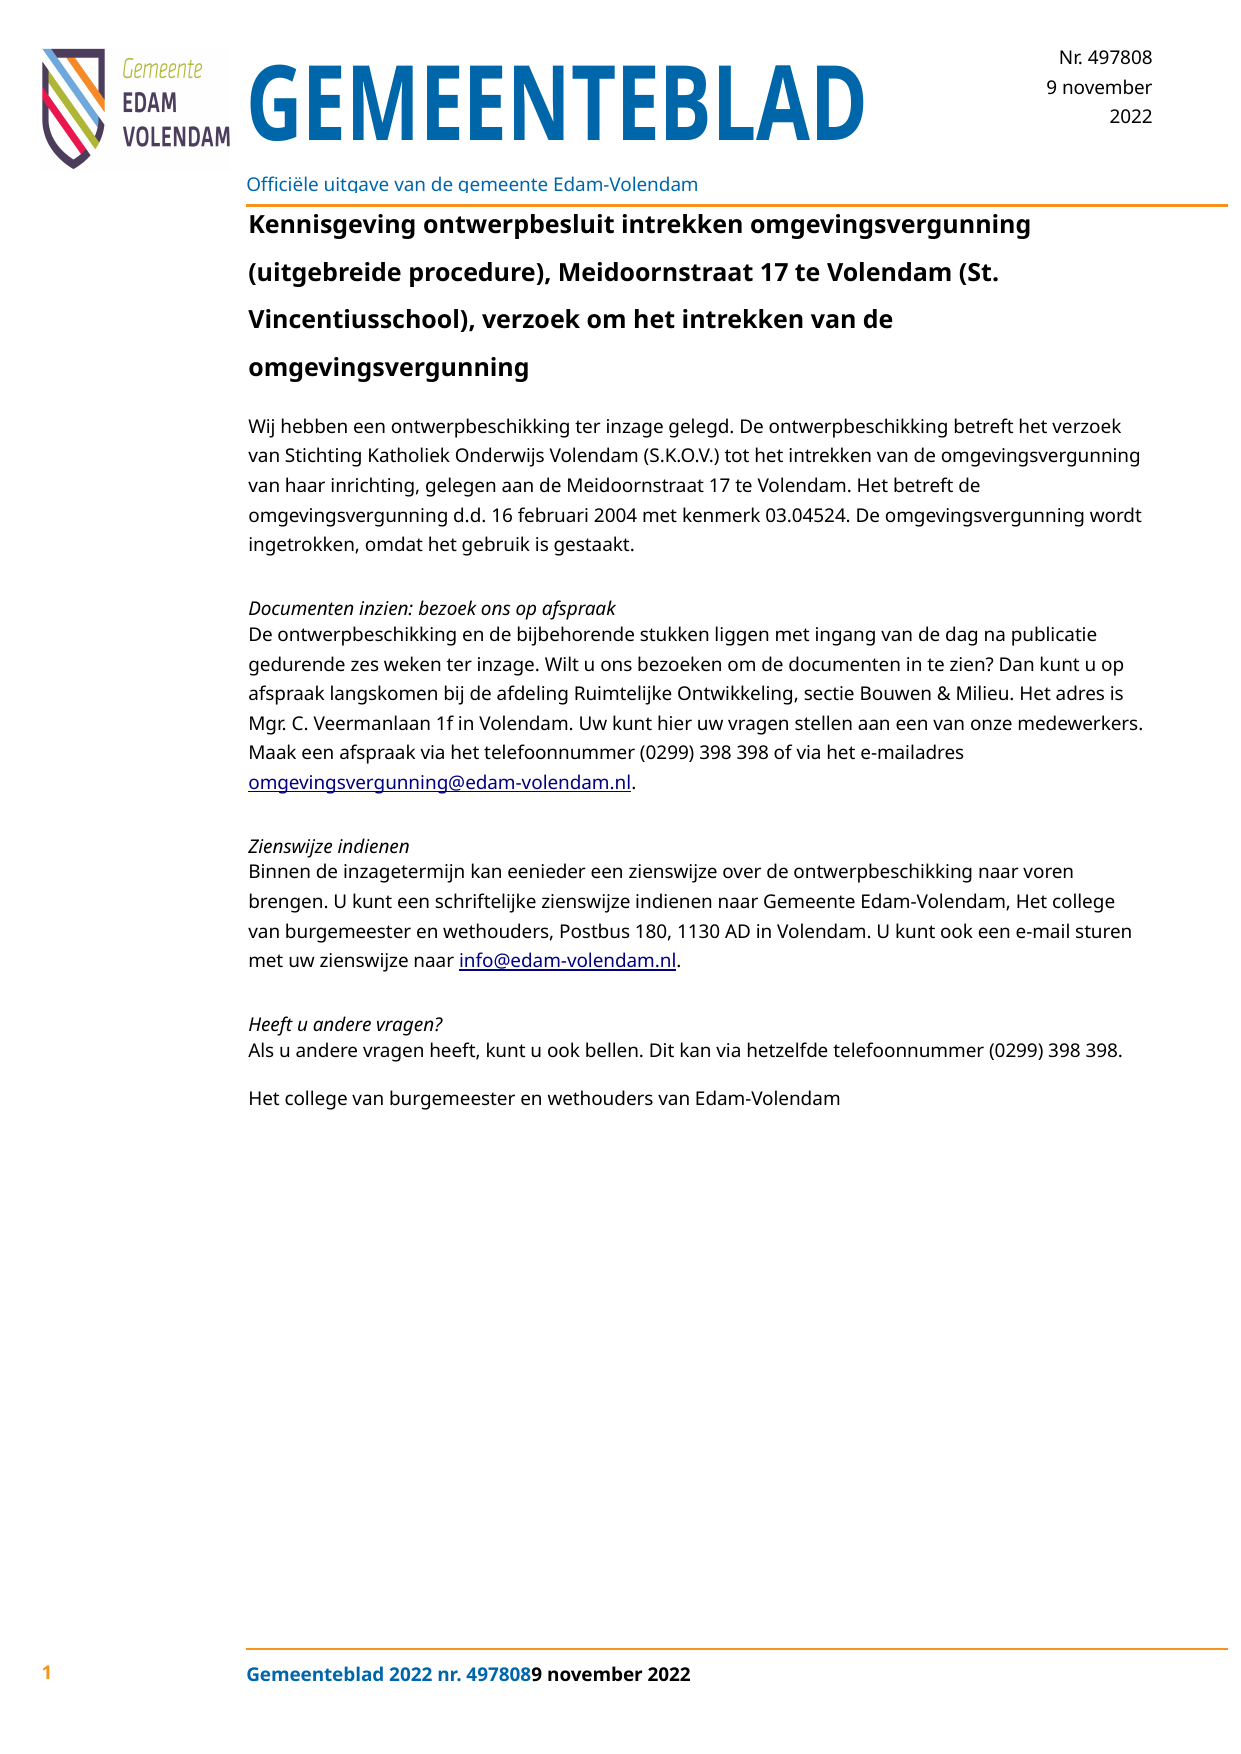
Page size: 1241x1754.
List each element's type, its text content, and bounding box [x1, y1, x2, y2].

text Het college van burgemeester en wethouders van Edam-Volendam [248, 1085, 1152, 1111]
text Heeft u andere vragen? [248, 1011, 1152, 1037]
text Kennisgeving ontwerpbesluit intrekken omgevingsvergunning (uitgebreide procedure), Meidoornstraat 17 te Volendam (St. Vincentiusschool), verzoek om het intrekken van de omgevingsvergunning [248, 207, 1152, 384]
text Wij hebben een ontwerpbeschikking ter inzage gelegd. De ontwerpbeschikking betreft het verzoek van Stichting Katholiek Onderwijs Volendam (S.K.O.V.) tot het intrekken van de omgevingsvergunning van haar inrichting, gelegen aan de Meidoornstraat 17 te Volendam. Het betreft de omgevingsvergunning d.d. 16 februari 2004 met kenmerk 03.04524. De omgevingsvergunning wordt ingetrokken, omdat het gebruik is gestaakt. [248, 413, 1152, 557]
text Als u andere vragen heeft, kunt u ook bellen. Dit kan via hetzelfde telefoonnummer (0299) 398 398. [248, 1037, 1152, 1063]
picture [41, 47, 231, 172]
text Binnen de inzagetermijn kan eenieder een zienswijze over de ontwerpbeschikking naar voren brengen. U kunt een schriftelijke zienswijze indienen naar Gemeente Edam-Volendam, Het college van burgemeester en wethouders, Postbus 180, 1130 AD in Volendam. U kunt ook een e-mail sturen met uw zienswijze naar info@edam-volendam.nl. [248, 859, 1152, 973]
text De ontwerpbeschikking en de bijbehorende stukken liggen met ingang van de dag na publicatie gedurende zes weken ter inzage. Wilt u ons bezoeken om de documenten in te zien? Dan kunt u op afspraak langskomen bij de afdeling Ruimtelijke Ontwikkeling, sectie Bouwen & Milieu. Het adres is Mgr. C. Veermanlaan 1f in Volendam. Uw kunt hier uw vragen stellen aan een van onze medewerkers. Maak een afspraak via het telefoonnummer (0299) 398 398 of via het e-mailadres omgevingsvergunning@edam-volendam.nl. [248, 621, 1152, 795]
text Zienswijze indienen [248, 833, 1152, 859]
text Documenten inzien: bezoek ons op afspraak [248, 595, 1152, 621]
